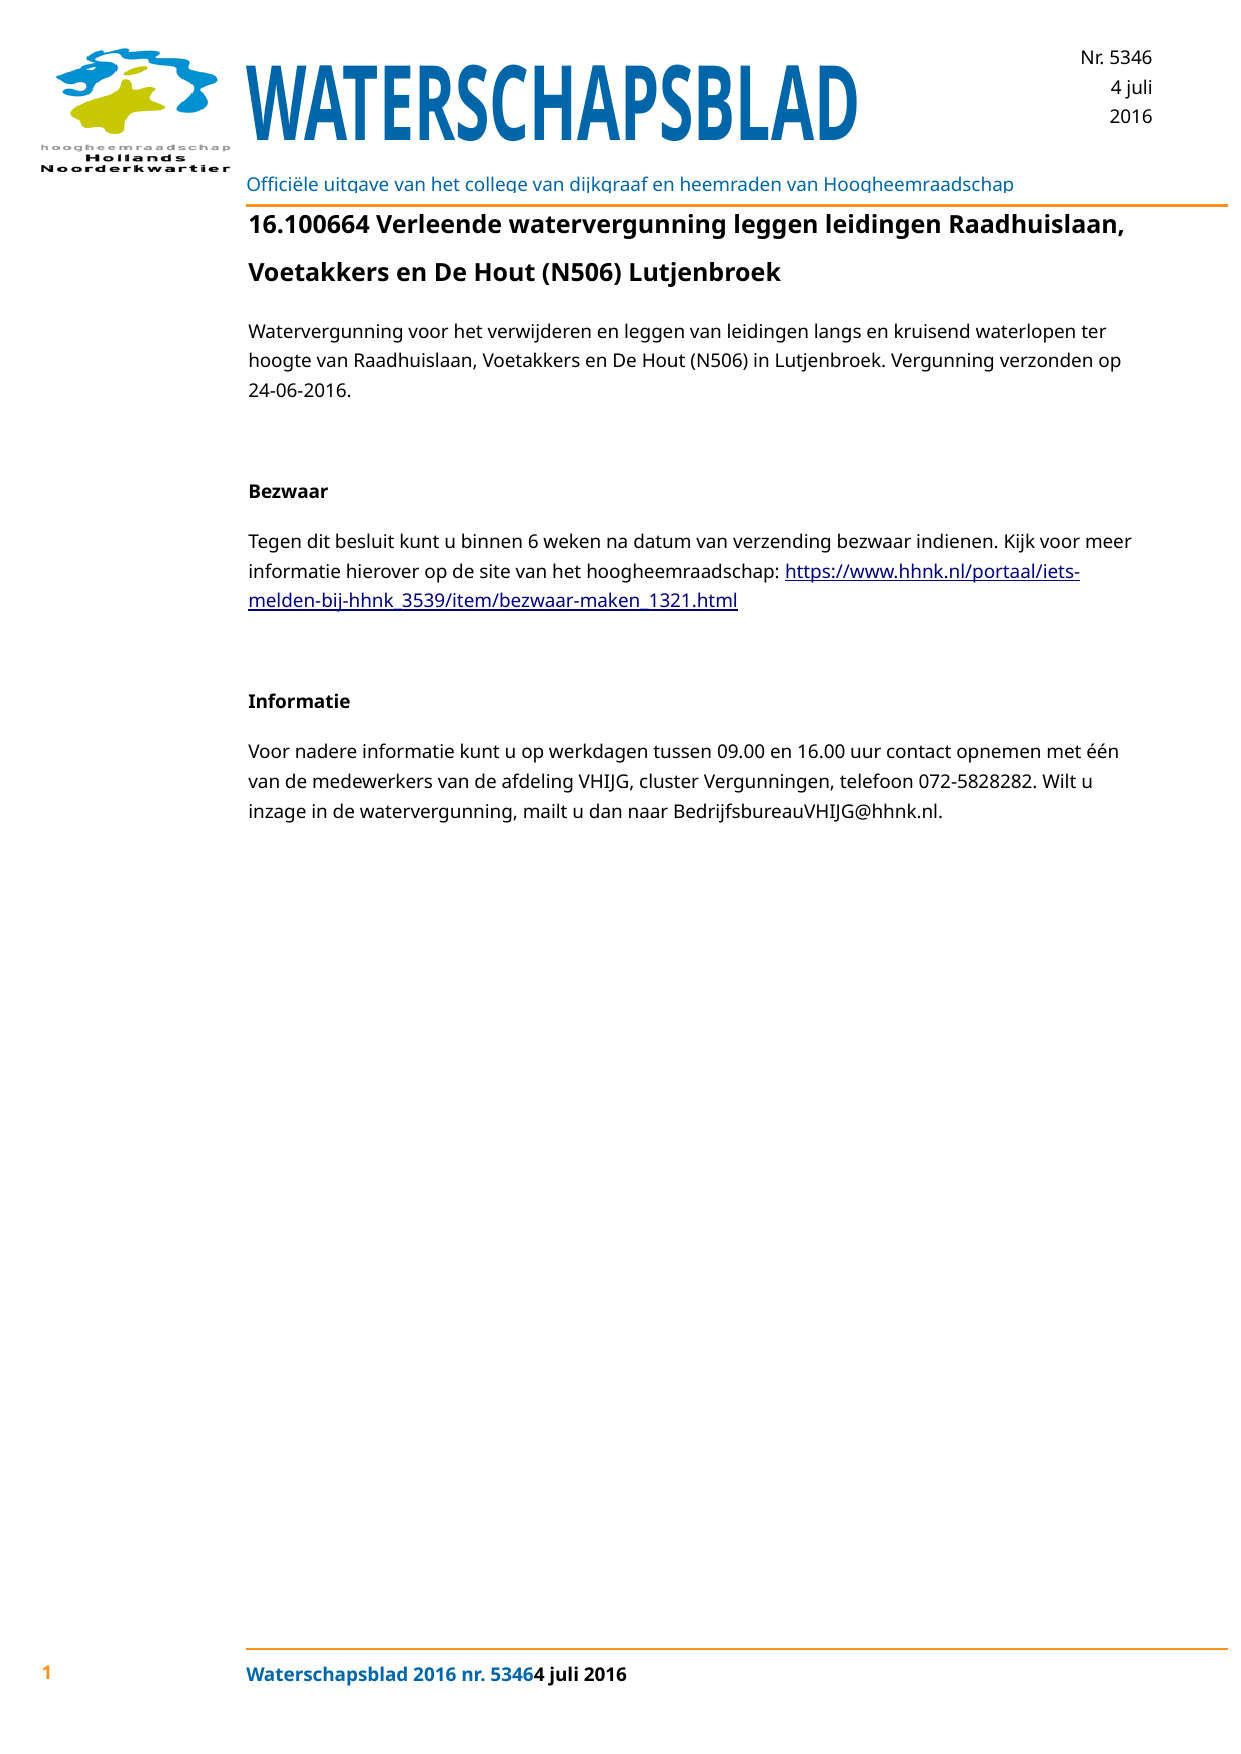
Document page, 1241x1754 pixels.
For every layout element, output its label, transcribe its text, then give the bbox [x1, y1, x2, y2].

picture [41, 47, 231, 172]
text Voor nadere informatie kunt u op werkdagen tussen 09.00 en 16.00 uur contact opnemen met één van de medewerkers van de afdeling VHIJG, cluster Vergunningen, telefoon 072-5828282. Wilt u inzage in de watervergunning, mailt u dan naar BedrijfsbureauVHIJG@hhnk.nl. [248, 739, 1152, 824]
text Bezwaar [248, 478, 1152, 504]
text Watervergunning voor het verwijderen en leggen van leidingen langs en kruisend waterlopen ter hoogte van Raadhuislaan, Voetakkers en De Hout (N506) in Lutjenbroek. Vergunning verzonden op 24-06-2016. [248, 318, 1152, 403]
text Informatie [248, 688, 1152, 714]
text Tegen dit besluit kunt u binnen 6 weken na datum van verzending bezwaar indienen. Kijk voor meer informatie hierover op de site van het hoogheemraadschap: https://www.hhnk.nl/portaal/iets-melden-bij-hhnk_3539/item/bezwaar-maken_1321.html [248, 528, 1152, 613]
text 16.100664 Verleende watervergunning leggen leidingen Raadhuislaan, Voetakkers en De Hout (N506) Lutjenbroek [248, 207, 1152, 288]
